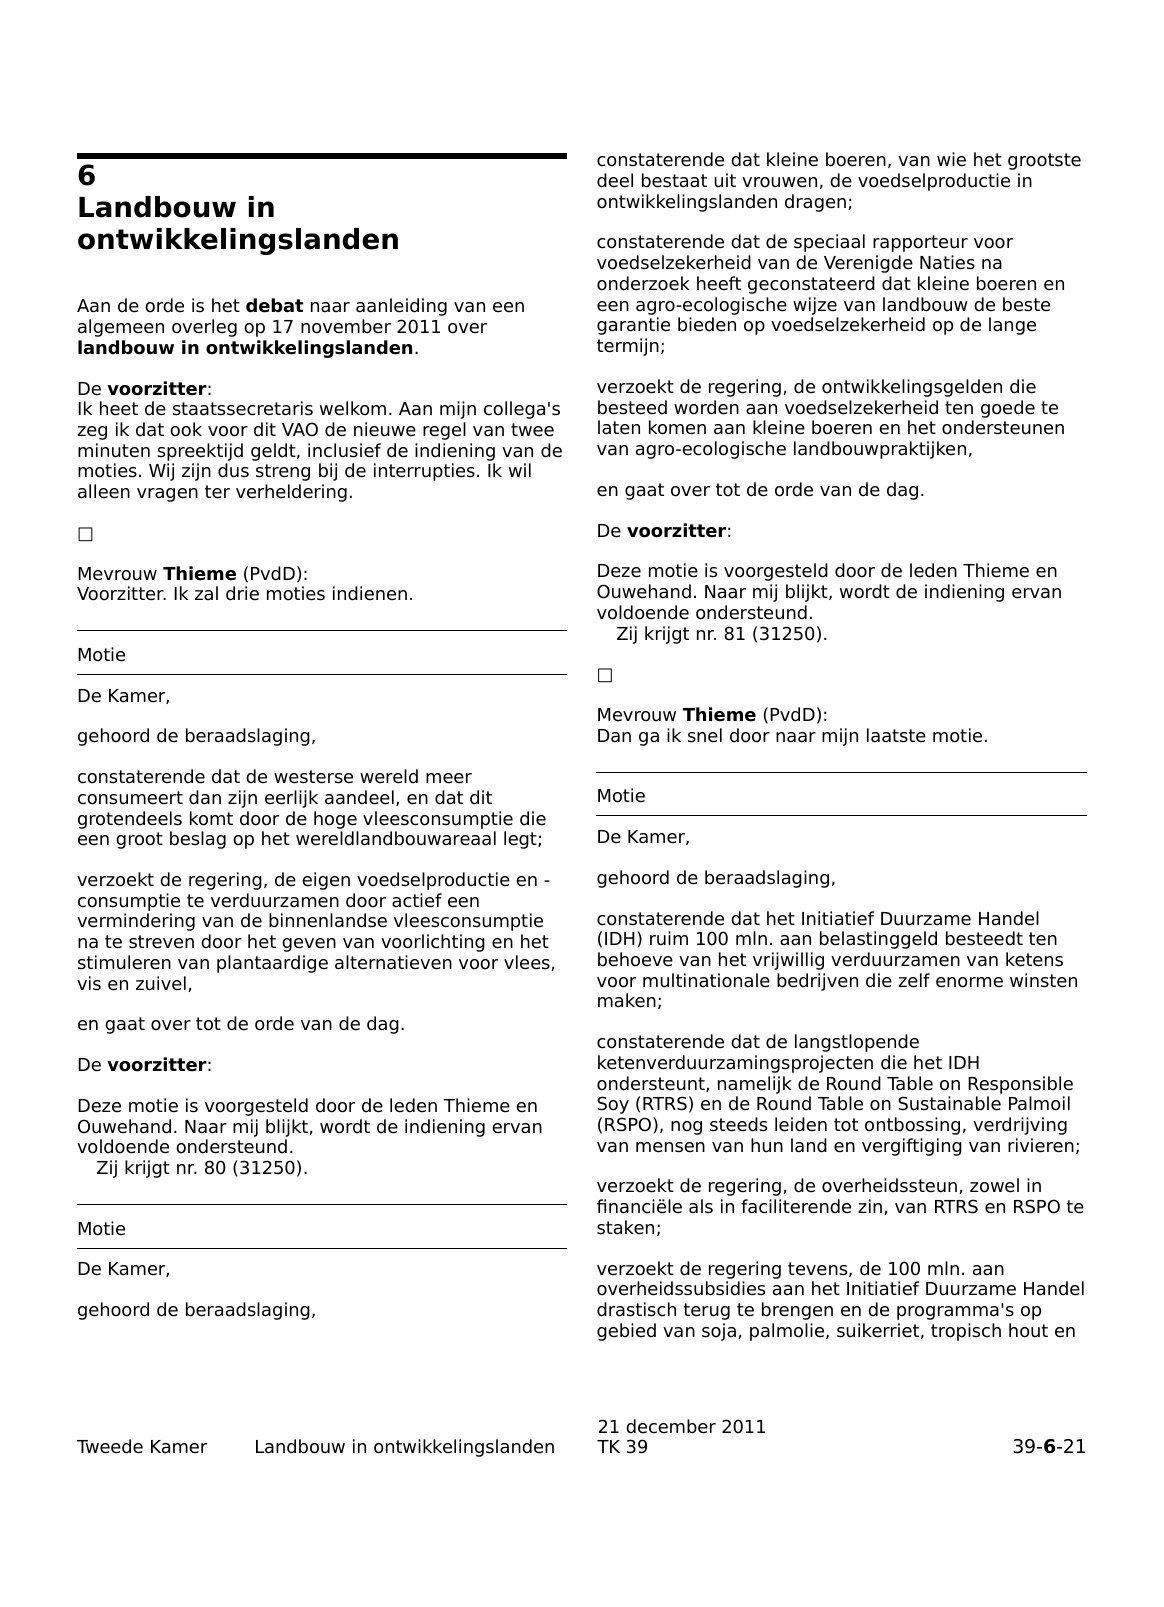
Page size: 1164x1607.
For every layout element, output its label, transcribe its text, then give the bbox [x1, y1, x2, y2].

text De voorzitter: [596, 520, 1087, 541]
text Deze motie is voorgesteld door de leden Thieme en Ouwehand. Naar mij blijkt, wordt de indiening ervan voldoende ondersteund. [596, 561, 1087, 623]
text verzoekt de regering, de eigen voedselproductie en -consumptie te verduurzamen door actief een vermindering van de binnenlandse vleesconsumptie na te streven door het geven van voorlichting en het stimuleren van plantaardige alternatieven voor vlees, vis en zuivel, [77, 870, 567, 994]
text constaterende dat het Initiatief Duurzame Handel (IDH) ruim 100 mln. aan belastinggeld besteedt ten behoeve van het vrijwillig verduurzamen van ketens voor multinationale bedrijven die zelf enorme winsten maken; [596, 908, 1087, 1012]
text Motie [77, 645, 567, 666]
text gehoord de beraadslaging, [596, 868, 1087, 888]
text Deze motie is voorgesteld door de leden Thieme en Ouwehand. Naar mij blijkt, wordt de indiening ervan voldoende ondersteund. [77, 1096, 567, 1158]
text constaterende dat de speciaal rapporteur voor voedselzekerheid van de Verenigde Naties na onderzoek heeft geconstateerd dat kleine boeren en een agro-ecologische wijze van landbouw de beste garantie bieden op voedselzekerheid op de lange termijn; [596, 232, 1087, 357]
text De Kamer, [77, 686, 567, 706]
text Mevrouw Thieme (PvdD): [596, 705, 1087, 726]
text □ [596, 664, 1087, 685]
text constaterende dat kleine boeren, van wie het grootste deel bestaat uit vrouwen, de voedselproductie in ontwikkelingslanden dragen; [596, 150, 1087, 212]
text De Kamer, [596, 827, 1087, 848]
text en gaat over tot de orde van de dag. [596, 480, 1087, 500]
text Motie [77, 1218, 567, 1239]
text De voorzitter: [77, 378, 567, 399]
text constaterende dat de westerse wereld meer consumeert dan zijn eerlijk aandeel, en dat dit grotendeels komt door de hoge vleesconsumptie die een groot beslag op het wereldlandbouwareaal legt; [77, 767, 567, 850]
text Mevrouw Thieme (PvdD): [77, 563, 567, 584]
text De voorzitter: [77, 1055, 567, 1076]
text □ [77, 523, 567, 543]
title 6 Landbouw in ontwikkelingslanden [77, 159, 567, 256]
text Voorzitter. Ik zal drie moties indienen. [77, 584, 567, 605]
text gehoord de beraadslaging, [77, 726, 567, 747]
text gehoord de beraadslaging, [77, 1300, 567, 1321]
text Ik heet de staatssecretaris welkom. Aan mijn collega's zeg ik dat ook voor dit VAO de nieuwe regel van twee minuten spreektijd geldt, inclusief de indiening van de moties. Wij zijn dus streng bij de interrupties. Ik wil alleen vragen ter verheldering. [77, 399, 567, 503]
text verzoekt de regering tevens, de 100 mln. aan overheidssubsidies aan het Initiatief Duurzame Handel drastisch terug te brengen en de programma's op gebied van soja, palmolie, suikerriet, tropisch hout en [596, 1258, 1087, 1341]
text constaterende dat de langstlopende ketenverduurzamingsprojecten die het IDH ondersteunt, namelijk de Round Table on Responsible Soy (RTRS) en de Round Table on Sustainable Palmoil (RSPO), nog steeds leiden tot ontbossing, verdrijving van mensen van hun land en vergiftiging van rivieren; [596, 1032, 1087, 1156]
text Zij krijgt nr. 80 (31250). [77, 1158, 567, 1179]
text verzoekt de regering, de overheidssteun, zowel in financiële als in faciliterende zin, van RTRS en RSPO te staken; [596, 1176, 1087, 1238]
text Zij krijgt nr. 81 (31250). [596, 623, 1087, 644]
text en gaat over tot de orde van de dag. [77, 1014, 567, 1035]
text verzoekt de regering, de ontwikkelingsgelden die besteed worden aan voedselzekerheid ten goede te laten komen aan kleine boeren en het ondersteunen van agro-ecologische landbouwpraktijken, [596, 377, 1087, 460]
text Dan ga ik snel door naar mijn laatste motie. [596, 726, 1087, 746]
text Aan de orde is het debat naar aanleiding van een algemeen overleg op 17 november 2011 over landbouw in ontwikkelingslanden. [77, 296, 567, 358]
text De Kamer, [77, 1259, 567, 1280]
text Motie [596, 786, 1087, 807]
